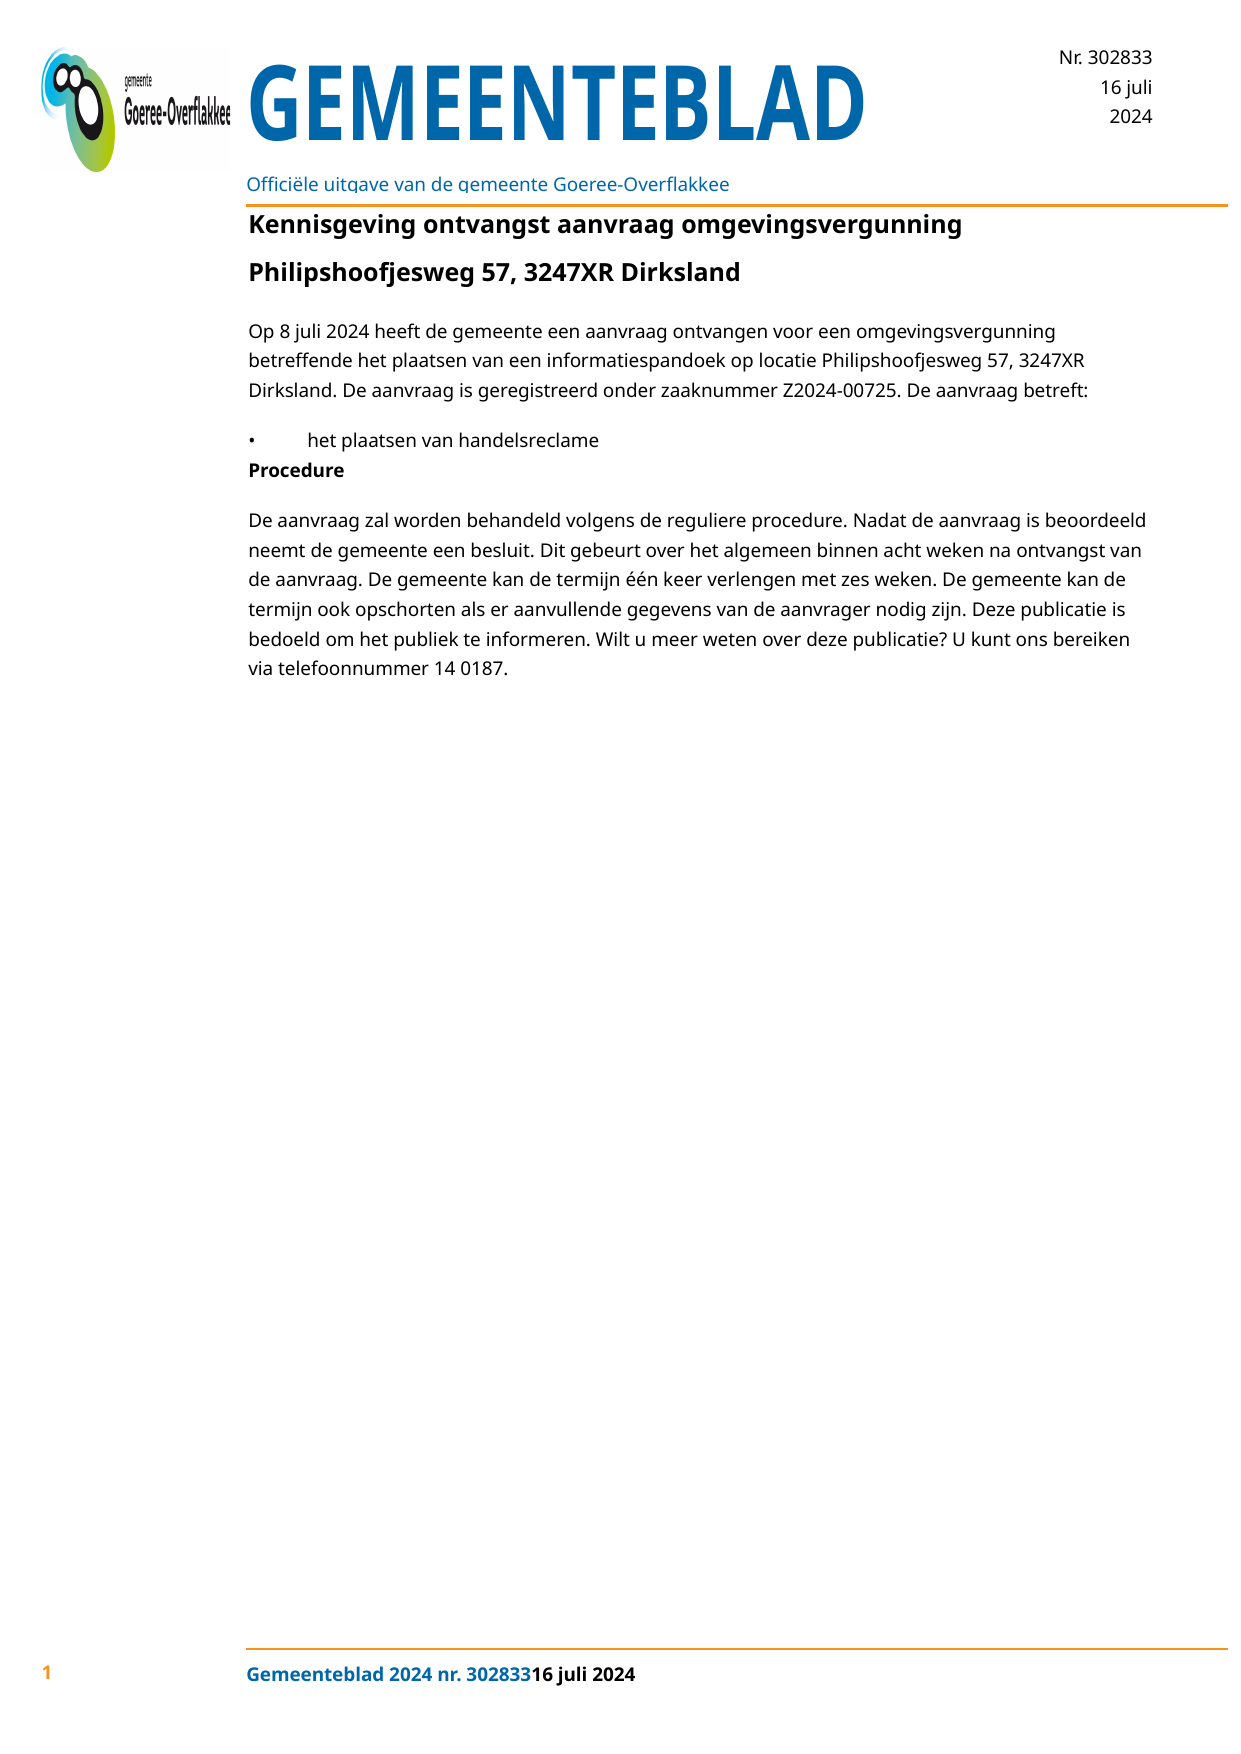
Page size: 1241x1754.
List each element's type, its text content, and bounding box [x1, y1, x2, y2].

text Procedure [248, 457, 1152, 483]
text Kennisgeving ontvangst aanvraag omgevingsvergunning Philipshoofjesweg 57, 3247XR Dirksland [248, 207, 1152, 288]
picture [41, 47, 231, 172]
text Op 8 juli 2024 heeft de gemeente een aanvraag ontvangen voor een omgevingsvergunning betreffende het plaatsen van een informatiespandoek op locatie Philipshoofjesweg 57, 3247XR Dirksland. De aanvraag is geregistreerd onder zaaknummer Z2024-00725. De aanvraag betreft: [248, 318, 1152, 403]
text De aanvraag zal worden behandeld volgens de reguliere procedure. Nadat de aanvraag is beoordeeld neemt de gemeente een besluit. Dit gebeurt over het algemeen binnen acht weken na ontvangst van de aanvraag. De gemeente kan de termijn één keer verlengen met zes weken. De gemeente kan de termijn ook opschorten als er aanvullende gegevens van de aanvrager nodig zijn. Deze publicatie is bedoeld om het publiek te informeren. Wilt u meer weten over deze publicatie? U kunt ons bereiken via telefoonnummer 14 0187. [248, 507, 1152, 681]
list het plaatsen van handelsreclame [248, 427, 1152, 453]
